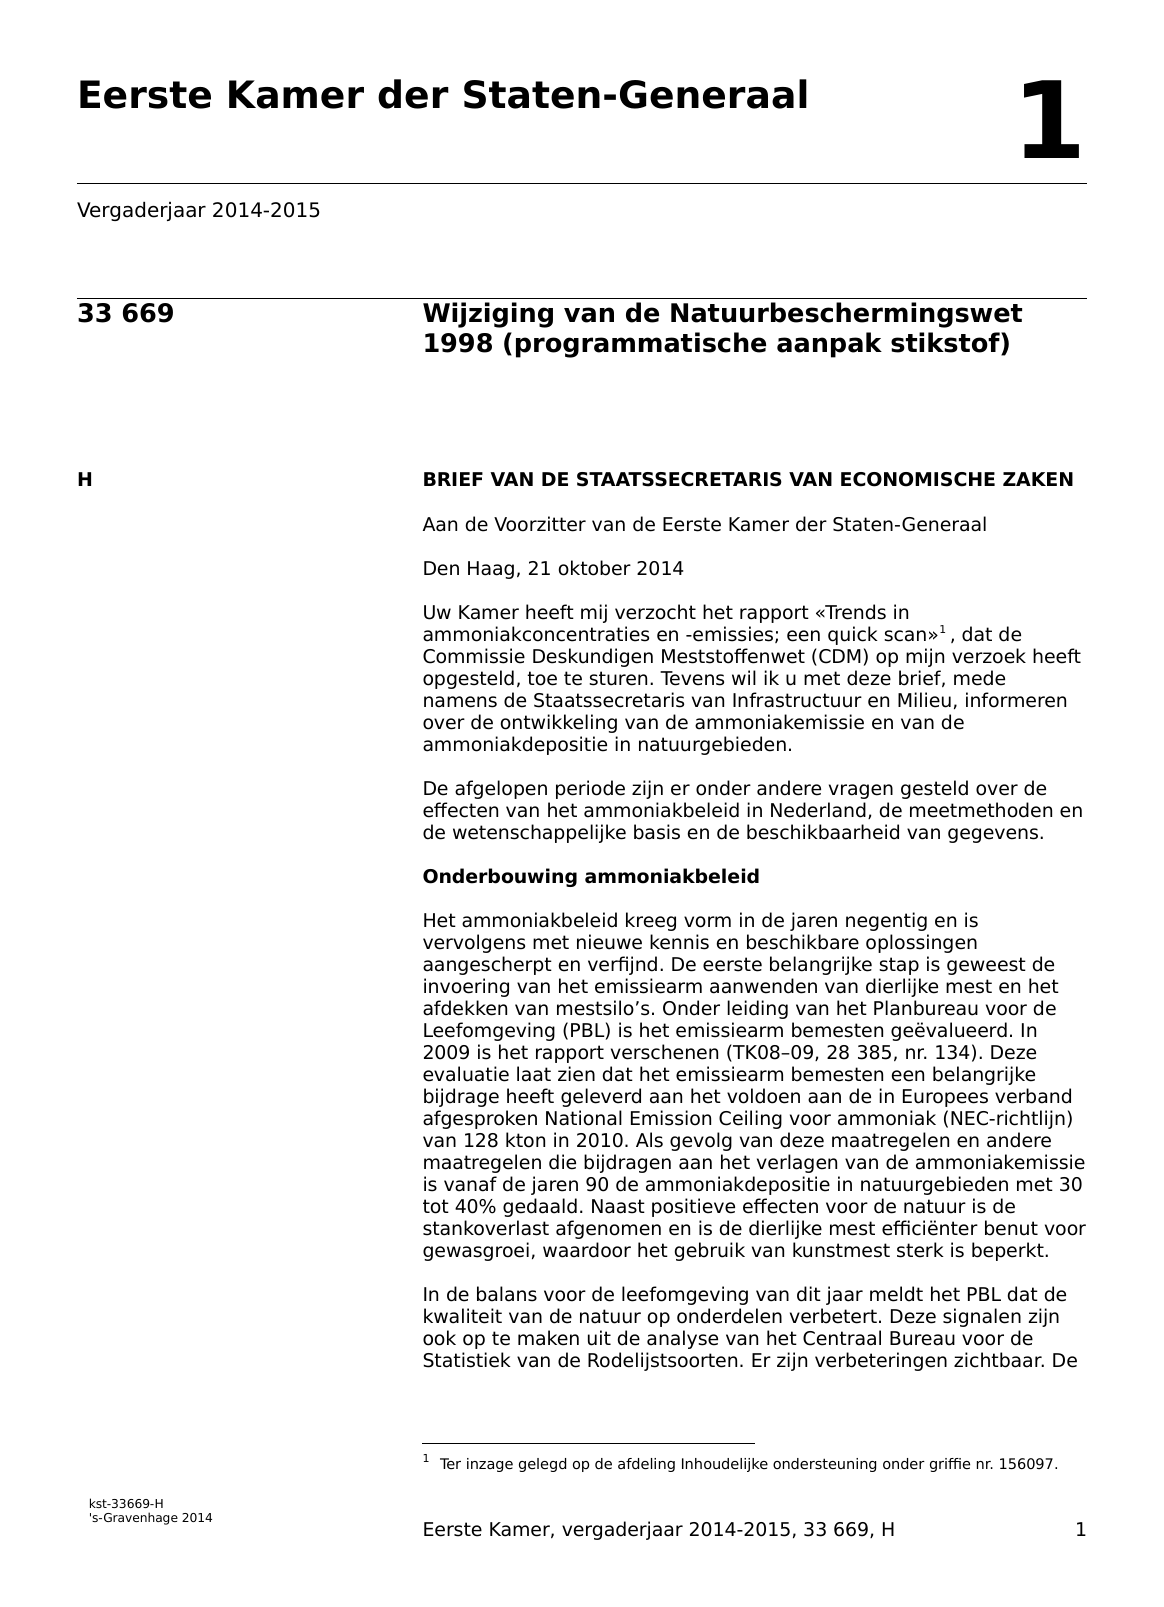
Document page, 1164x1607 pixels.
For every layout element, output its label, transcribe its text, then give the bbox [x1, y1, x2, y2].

subtitle H BRIEF VAN DE STAATSSECRETARIS VAN ECONOMISCHE ZAKEN [77, 469, 1087, 491]
text kst-33669-H [88, 1497, 323, 1511]
text Het ammoniakbeleid kreeg vorm in de jaren negentig en is vervolgens met nieuwe kennis en beschikbare oplossingen aangescherpt en verfijnd. De eerste belangrijke stap is geweest de invoering van het emissiearm aanwenden van dierlijke mest en het afdekken van mestsilo’s. Onder leiding van het Planbureau voor de Leefomgeving (PBL) is het emissiearm bemesten geëvalueerd. In 2009 is het rapport verschenen (TK08–09, 28 385, nr. 134). Deze evaluatie laat zien dat het emissiearm bemesten een belangrijke bijdrage heeft geleverd aan het voldoen aan de in Europees verband afgesproken National Emission Ceiling voor ammoniak (NEC-richtlijn) van 128 kton in 2010. Als gevolg van deze maatregelen en andere maatregelen die bijdragen aan het verlagen van de ammoniakemissie is vanaf de jaren 90 de ammoniakdepositie in natuurgebieden met 30 tot 40% gedaald. Naast positieve effecten voor de natuur is de stankoverlast afgenomen en is de dierlijke mest efficiënter benut voor gewasgroei, waardoor het gebruik van kunstmest sterk is beperkt. [422, 910, 1087, 1262]
text De afgelopen periode zijn er onder andere vragen gesteld over de effecten van het ammoniakbeleid in Nederland, de meetmethoden en de wetenschappelijke basis en de beschikbaarheid van gegevens. [422, 778, 1087, 844]
text 's-Gravenhage 2014 [88, 1511, 323, 1525]
subtitle Onderbouwing ammoniakbeleid [422, 866, 1087, 888]
table_header 1 [886, 59, 1087, 183]
text Ter inzage gelegd op de afdeling Inhoudelijke ondersteuning onder griffie nr. 156097. [422, 1452, 1087, 1474]
text In de balans voor de leefomgeving van dit jaar meldt het PBL dat de kwaliteit van de natuur op onderdelen verbetert. Deze signalen zijn ook op te maken uit de analyse van het Centraal Bureau voor de Statistiek van de Rodelijstsoorten. Er zijn verbeteringen zichtbaar. De [422, 1284, 1087, 1372]
text Aan de Voorzitter van de Eerste Kamer der Staten-Generaal [422, 513, 1087, 536]
table_cell Vergaderjaar 2014-2015 [77, 184, 1087, 298]
subtitle 33 669 Wijziging van de Natuurbeschermingswet 1998 (programmatische aanpak stikstof) [77, 299, 1087, 358]
table_header Eerste Kamer der Staten-Generaal [77, 59, 886, 183]
text Uw Kamer heeft mij verzocht het rapport «Trends in ammoniakconcentraties en -emissies; een quick scan», dat de Commissie Deskundigen Meststoffenwet (CDM) op mijn verzoek heeft opgesteld, toe te sturen. Tevens wil ik u met deze brief, mede namens de Staatssecretaris van Infrastructuur en Milieu, informeren over de ontwikkeling van de ammoniakemissie en van de ammoniakdepositie in natuurgebieden. [422, 602, 1087, 756]
text Den Haag, 21 oktober 2014 [422, 558, 1087, 580]
